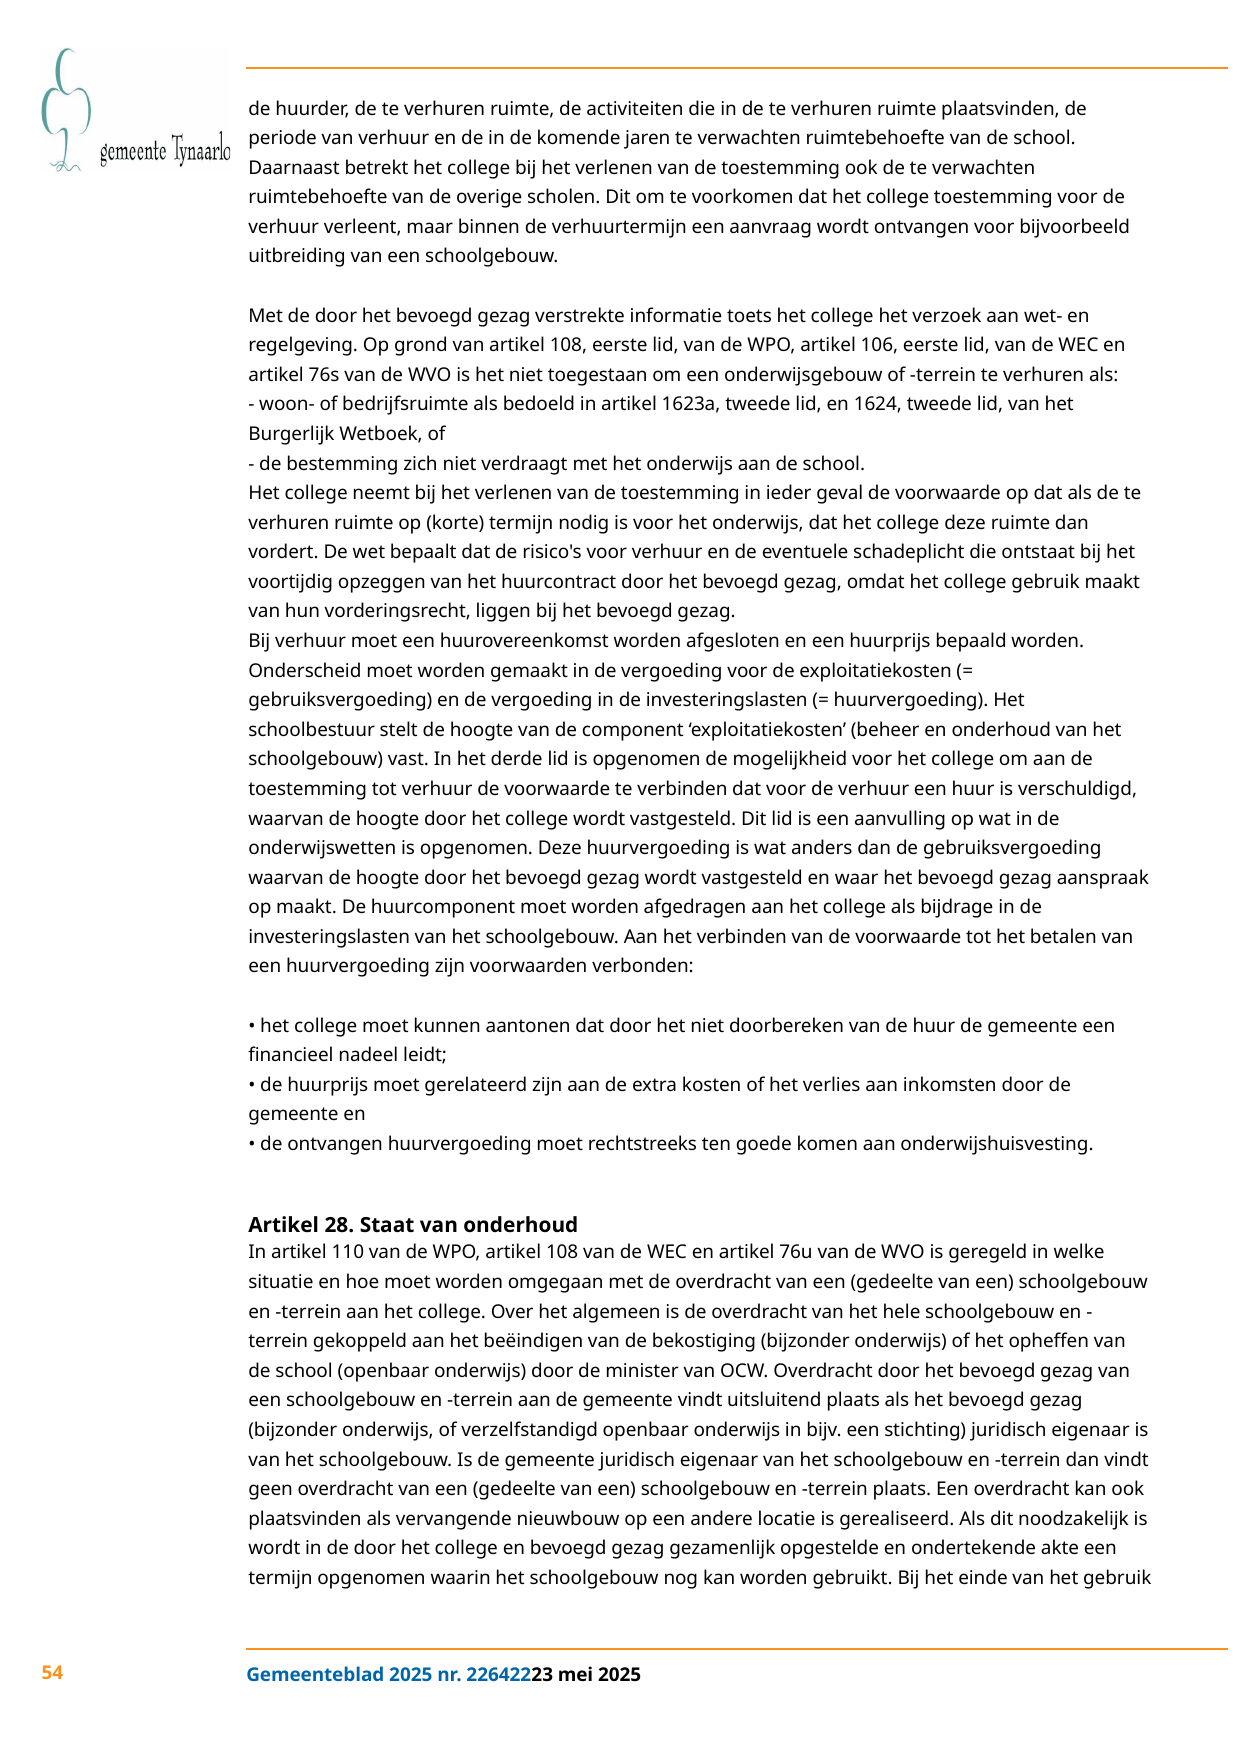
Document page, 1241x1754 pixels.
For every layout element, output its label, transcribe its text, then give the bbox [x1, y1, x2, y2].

text Bij verhuur moet een huurovereenkomst worden afgesloten en een huurprijs bepaald worden. Onderscheid moet worden gemaakt in de vergoeding voor de exploitatiekosten (= gebruiksvergoeding) en de vergoeding in de investeringslasten (= huurvergoeding). Het schoolbestuur stelt de hoogte van de component ‘exploitatiekosten’ (beheer en onderhoud van het schoolgebouw) vast. In het derde lid is opgenomen de mogelijkheid voor het college om aan de toestemming tot verhuur de voorwaarde te verbinden dat voor de verhuur een huur is verschuldigd, waarvan de hoogte door het college wordt vastgesteld. Dit lid is een aanvulling op wat in de onderwijswetten is opgenomen. Deze huurvergoeding is wat anders dan de gebruiksvergoeding waarvan de hoogte door het bevoegd gezag wordt vastgesteld en waar het bevoegd gezag aanspraak op maakt. De huurcomponent moet worden afgedragen aan het college als bijdrage in de investeringslasten van het schoolgebouw. Aan het verbinden van de voorwaarde tot het betalen van een huurvergoeding zijn voorwaarden verbonden: [248, 627, 1152, 978]
text • het college moet kunnen aantonen dat door het niet doorbereken van de huur de gemeente een financieel nadeel leidt; [248, 1012, 1152, 1067]
text In artikel 110 van de WPO, artikel 108 van de WEC en artikel 76u van de WVO is geregeld in welke situatie en hoe moet worden omgegaan met de overdracht van een (gedeelte van een) schoolgebouw en -terrein aan het college. Over het algemeen is de overdracht van het hele schoolgebouw en -terrein gekoppeld aan het beëindigen van de bekostiging (bijzonder onderwijs) of het opheffen van de school (openbaar onderwijs) door de minister van OCW. Overdracht door het bevoegd gezag van een schoolgebouw en -terrein aan de gemeente vindt uitsluitend plaats als het bevoegd gezag (bijzonder onderwijs, of verzelfstandigd openbaar onderwijs in bijv. een stichting) juridisch eigenaar is van het schoolgebouw. Is de gemeente juridisch eigenaar van het schoolgebouw en -terrein dan vindt geen overdracht van een (gedeelte van een) schoolgebouw en -terrein plaats. Een overdracht kan ook plaatsvinden als vervangende nieuwbouw op een andere locatie is gerealiseerd. Als dit noodzakelijk is wordt in de door het college en bevoegd gezag gezamenlijk opgestelde en ondertekende akte een termijn opgenomen waarin het schoolgebouw nog kan worden gebruikt. Bij het einde van het gebruik [248, 1239, 1152, 1590]
text - de bestemming zich niet verdraagt met het onderwijs aan de school. [248, 450, 1152, 476]
text Artikel 28. Staat van onderhoud [248, 1210, 1152, 1239]
text • de huurprijs moet gerelateerd zijn aan de extra kosten of het verlies aan inkomsten door de gemeente en [248, 1071, 1152, 1126]
picture [41, 47, 231, 172]
text • de ontvangen huurvergoeding moet rechtstreeks ten goede komen aan onderwijshuisvesting. [248, 1130, 1152, 1156]
text - woon- of bedrijfsruimte als bedoeld in artikel 1623a, tweede lid, en 1624, tweede lid, van het Burgerlijk Wetboek, of [248, 391, 1152, 446]
text de huurder, de te verhuren ruimte, de activiteiten die in de te verhuren ruimte plaatsvinden, de periode van verhuur en de in de komende jaren te verwachten ruimtebehoefte van de school. Daarnaast betrekt het college bij het verlenen van de toestemming ook de te verwachten ruimtebehoefte van de overige scholen. Dit om te voorkomen dat het college toestemming voor de verhuur verleent, maar binnen de verhuurtermijn een aanvraag wordt ontvangen voor bijvoorbeeld uitbreiding van een schoolgebouw. [248, 95, 1152, 268]
text Het college neemt bij het verlenen van de toestemming in ieder geval de voorwaarde op dat als de te verhuren ruimte op (korte) termijn nodig is voor het onderwijs, dat het college deze ruimte dan vordert. De wet bepaalt dat de risico's voor verhuur en de eventuele schadeplicht die ontstaat bij het voortijdig opzeggen van het huurcontract door het bevoegd gezag, omdat het college gebruik maakt van hun vorderingsrecht, liggen bij het bevoegd gezag. [248, 479, 1152, 623]
text Met de door het bevoegd gezag verstrekte informatie toets het college het verzoek aan wet- en regelgeving. Op grond van artikel 108, eerste lid, van de WPO, artikel 106, eerste lid, van de WEC en artikel 76s van de WVO is het niet toegestaan om een onderwijsgebouw of -terrein te verhuren als: [248, 302, 1152, 387]
